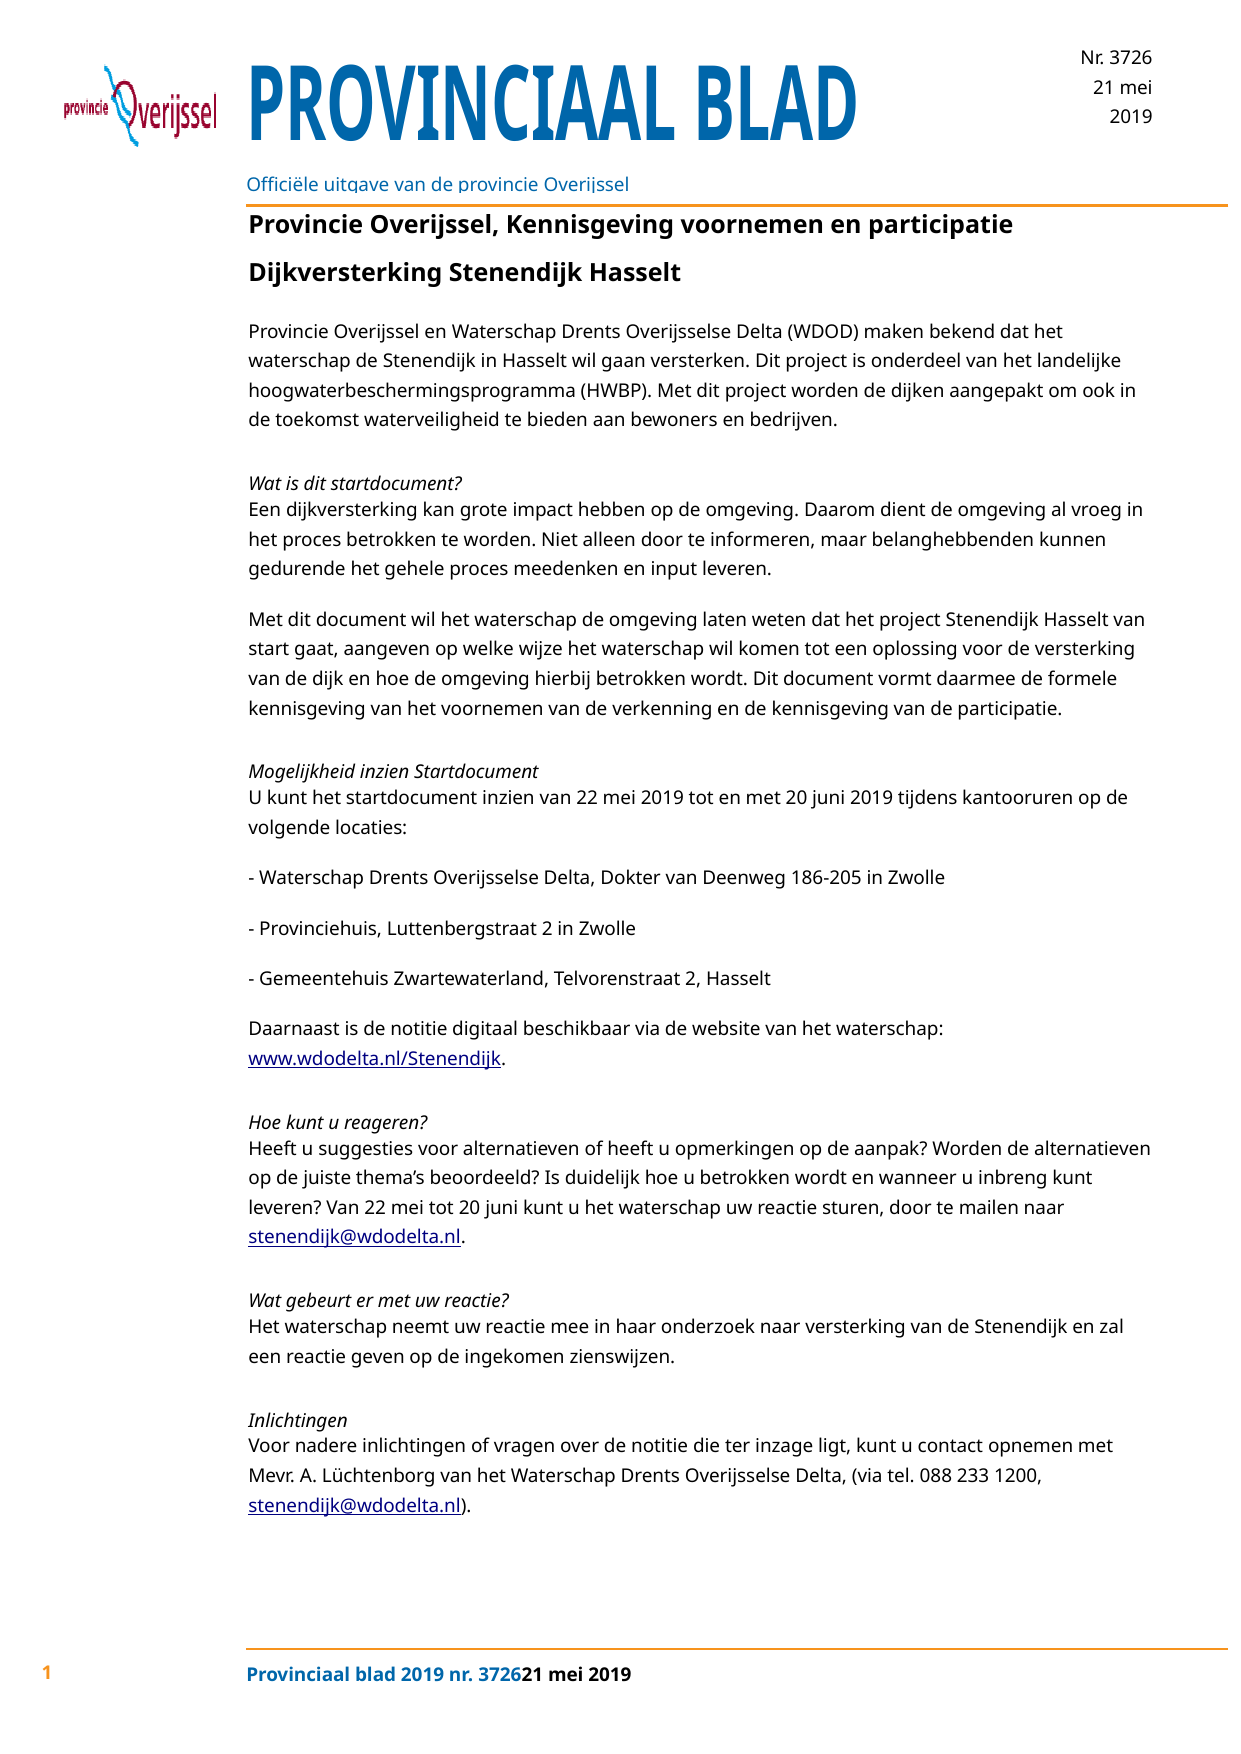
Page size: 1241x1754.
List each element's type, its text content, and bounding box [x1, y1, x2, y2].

text Inlichtingen [248, 1407, 1152, 1433]
text Provincie Overijssel en Waterschap Drents Overijsselse Delta (WDOD) maken bekend dat het waterschap de Stenendijk in Hasselt wil gaan versterken. Dit project is onderdeel van het landelijke hoogwaterbeschermingsprogramma (HWBP). Met dit project worden de dijken aangepakt om ook in de toekomst waterveiligheid te bieden aan bewoners en bedrijven. [248, 318, 1152, 432]
text Wat gebeurt er met uw reactie? [248, 1288, 1152, 1313]
text Heeft u suggesties voor alternatieven of heeft u opmerkingen op de aanpak? Worden de alternatieven op de juiste thema’s beoordeeld? Is duidelijk hoe u betrokken wordt en wanneer u inbreng kunt leveren? Van 22 mei tot 20 juni kunt u het waterschap uw reactie sturen, door te mailen naar stenendijk@wdodelta.nl. [248, 1135, 1152, 1249]
text - Gemeentehuis Zwartewaterland, Telvorenstraat 2, Hasselt [248, 965, 1152, 991]
text Daarnaast is de notitie digitaal beschikbaar via de website van het waterschap: www.wdodelta.nl/Stenendijk. [248, 1016, 1152, 1071]
text Het waterschap neemt uw reactie mee in haar onderzoek naar versterking van de Stenendijk en zal een reactie geven op de ingekomen zienswijzen. [248, 1313, 1152, 1369]
text Provincie Overijssel, Kennisgeving voornemen en participatie Dijkversterking Stenendijk Hasselt [248, 207, 1152, 288]
text Mogelijkheid inzien Startdocument [248, 759, 1152, 784]
text Een dijkversterking kan grote impact hebben op de omgeving. Daarom dient de omgeving al vroeg in het proces betrokken te worden. Niet alleen door te informeren, maar belanghebbenden kunnen gedurende het gehele proces meedenken en input leveren. [248, 496, 1152, 581]
text Hoe kunt u reageren? [248, 1109, 1152, 1135]
text Wat is dit startdocument? [248, 471, 1152, 496]
text U kunt het startdocument inzien van 22 mei 2019 tot en met 20 juni 2019 tijdens kantooruren op de volgende locaties: [248, 784, 1152, 840]
text - Provinciehuis, Luttenbergstraat 2 in Zwolle [248, 915, 1152, 941]
text Met dit document wil het waterschap de omgeving laten weten dat het project Stenendijk Hasselt van start gaat, aangeven op welke wijze het waterschap wil komen tot een oplossing voor de versterking van de dijk en hoe de omgeving hierbij betrokken wordt. Dit document vormt daarmee de formele kennisgeving van het voornemen van de verkenning en de kennisgeving van de participatie. [248, 606, 1152, 720]
text Voor nadere inlichtingen of vragen over de notitie die ter inzage ligt, kunt u contact opnemen met Mevr. A. Lüchtenborg van het Waterschap Drents Overijsselse Delta, (via tel. 088 233 1200, stenendijk@wdodelta.nl). [248, 1433, 1152, 1517]
picture [41, 47, 231, 172]
text - Waterschap Drents Overijsselse Delta, Dokter van Deenweg 186-205 in Zwolle [248, 864, 1152, 890]
